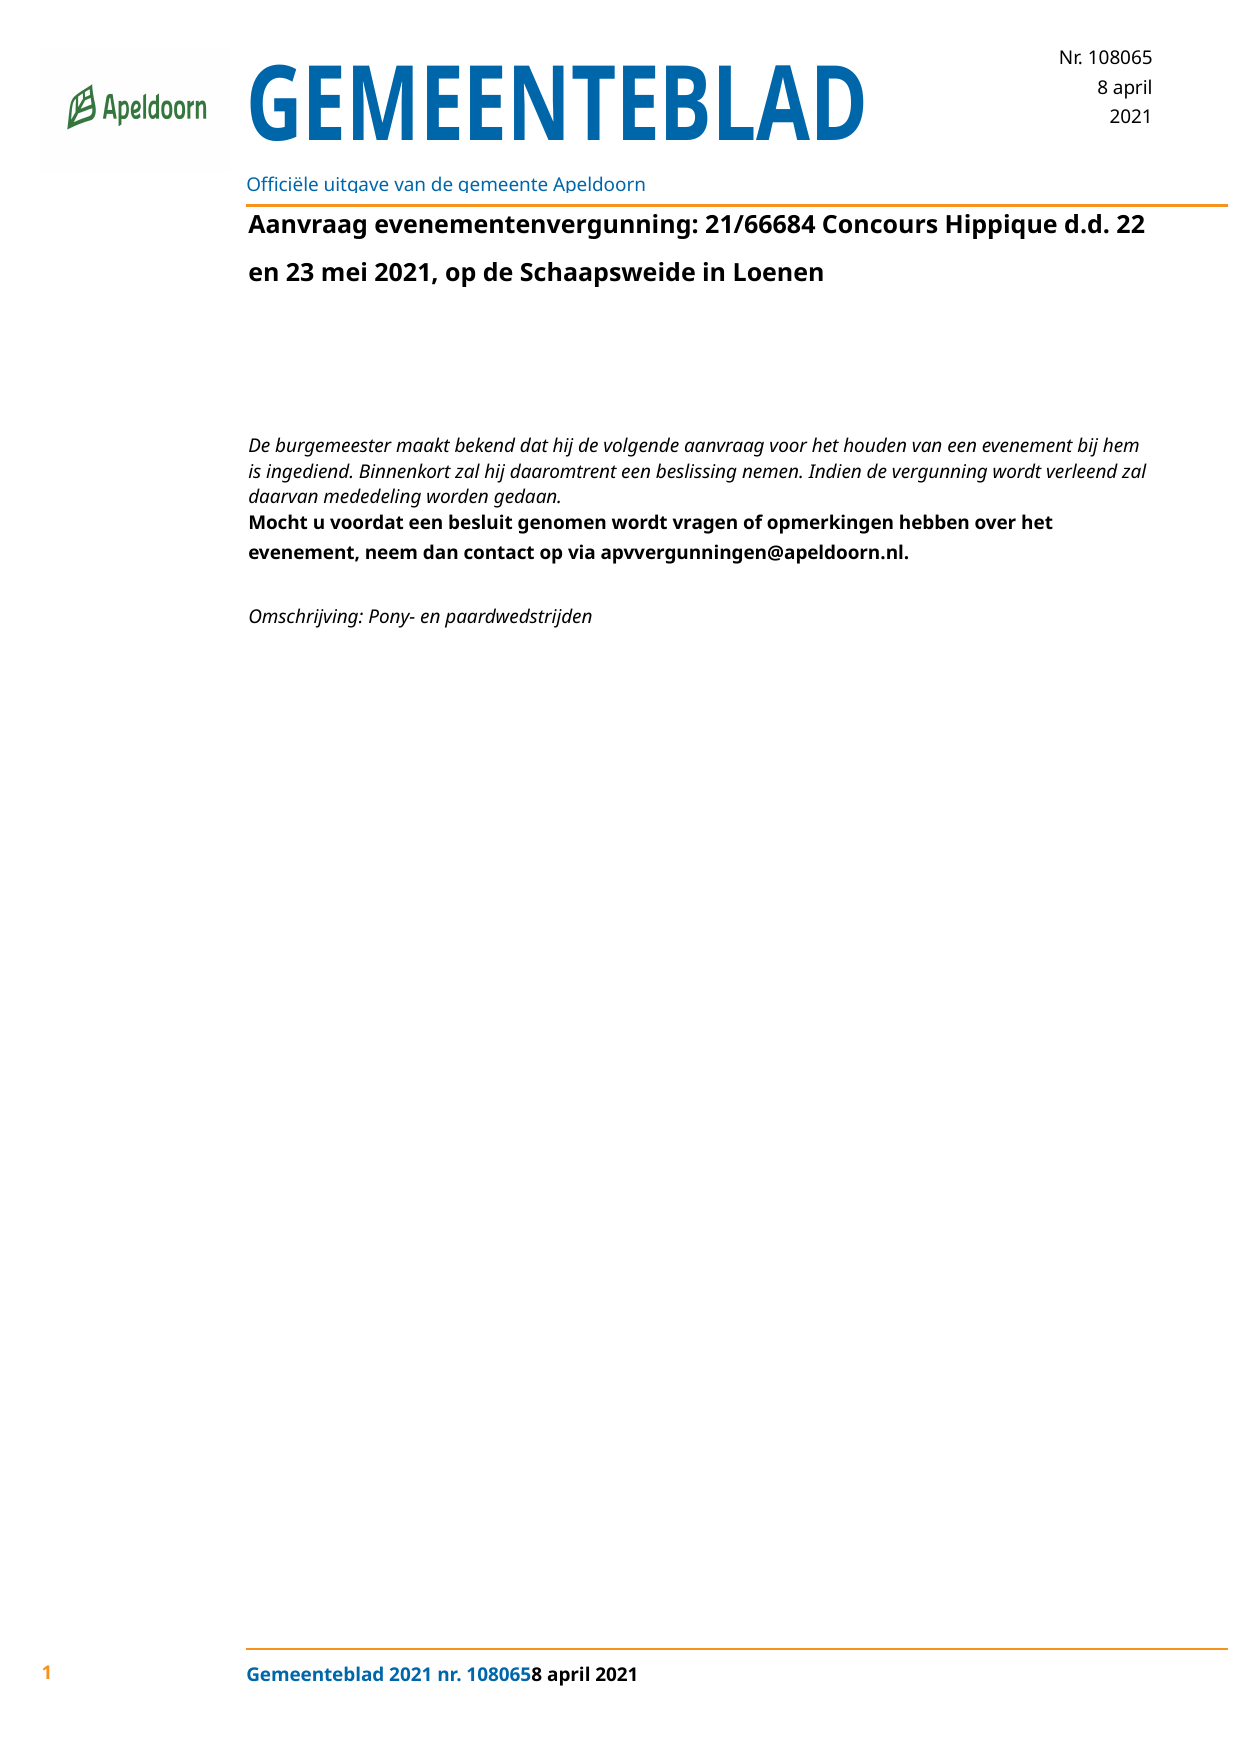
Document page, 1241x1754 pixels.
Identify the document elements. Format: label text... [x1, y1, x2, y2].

text Omschrijving: Pony- en paardwedstrijden [248, 603, 1152, 629]
picture [41, 47, 231, 172]
text Mocht u voordat een besluit genomen wordt vragen of opmerkingen hebben over het evenement, neem dan contact op via apvvergunningen@apeldoorn.nl. [248, 509, 1152, 565]
text De burgemeester maakt bekend dat hij de volgende aanvraag voor het houden van een evenement bij hem is ingediend. Binnenkort zal hij daaromtrent een beslissing nemen. Indien de vergunning wordt verleend zal daarvan mededeling worden gedaan. [248, 432, 1152, 509]
text Aanvraag evenementenvergunning: 21/66684 Concours Hippique d.d. 22 en 23 mei 2021, op de Schaapsweide in Loenen [248, 207, 1152, 288]
